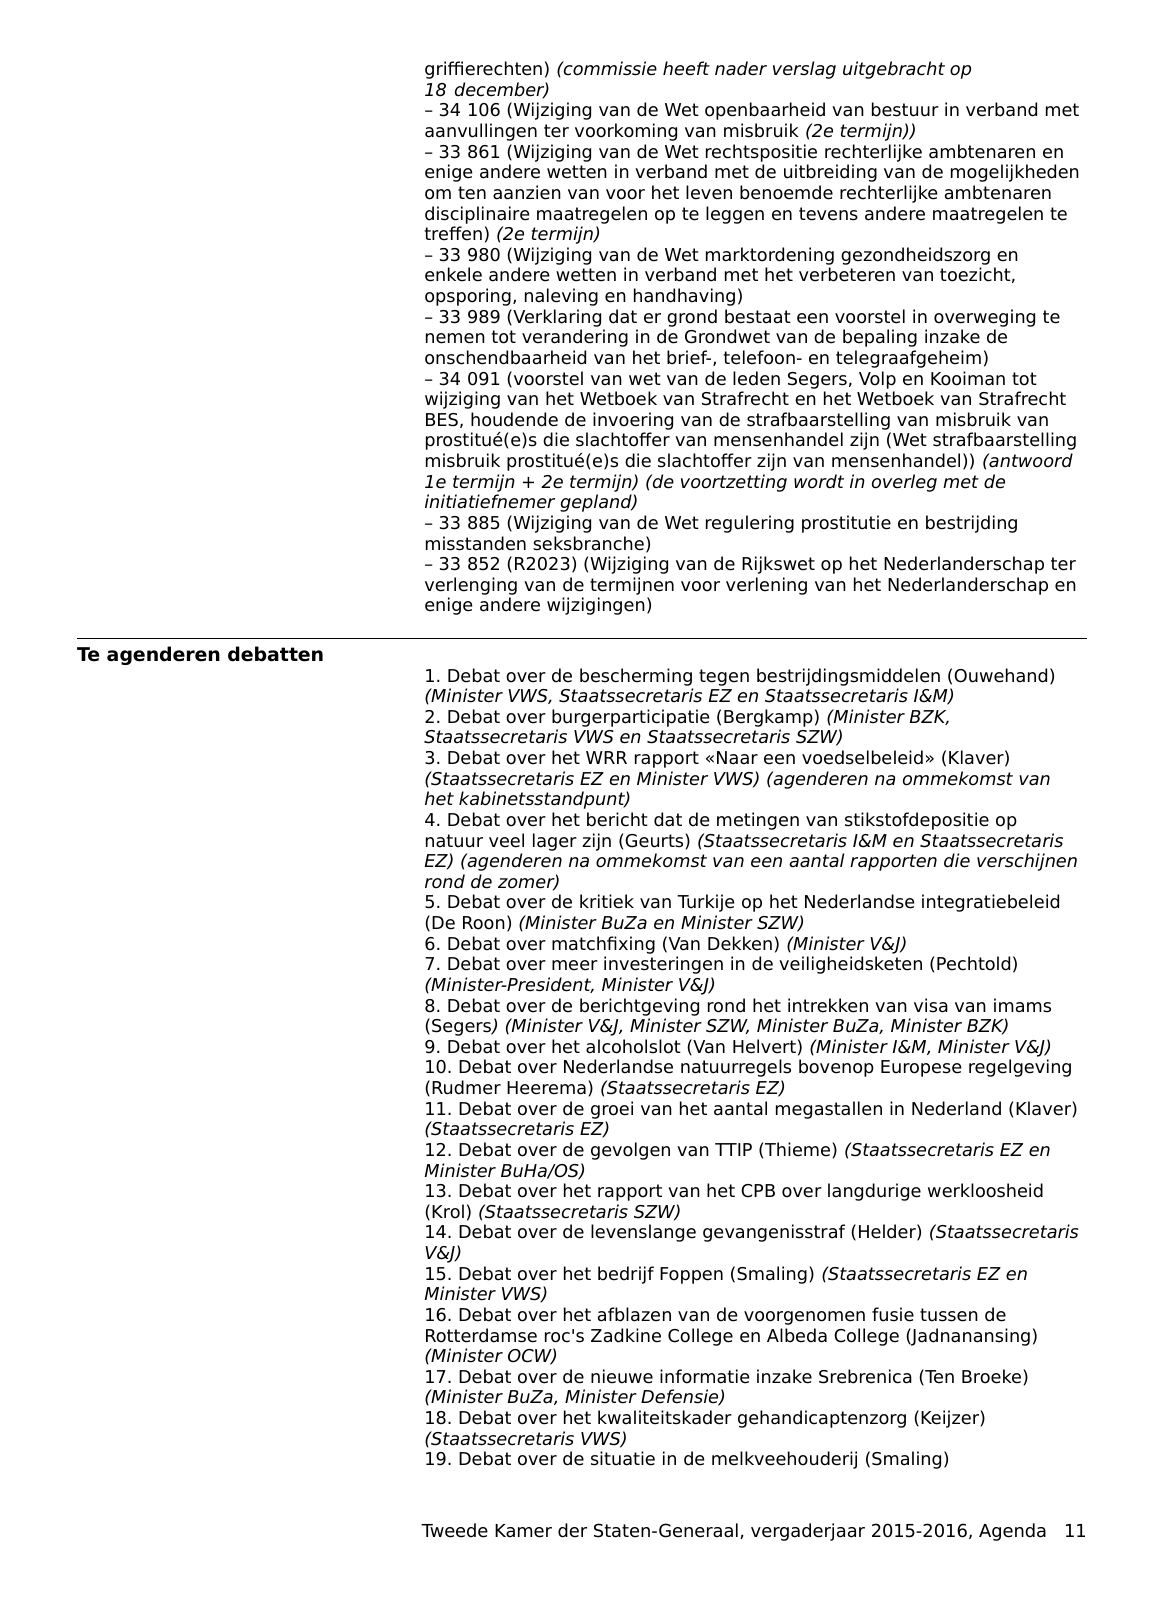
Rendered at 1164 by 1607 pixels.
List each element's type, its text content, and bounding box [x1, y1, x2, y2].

table_cell [77, 810, 401, 892]
table_cell – 33 885 (Wijziging van de Wet regulering prostitutie en bestrijding misstanden seksbranche) [418, 513, 1087, 554]
table_cell 18. Debat over het kwaliteitskader gehandicaptenzorg (Keijzer) (Staatssecretaris VWS) [418, 1408, 1087, 1449]
table_cell – 34 091 (voorstel van wet van de leden Segers, Volp en Kooiman tot wijziging van het Wetboek van Strafrecht en het Wetboek van Strafrecht BES, houdende de invoering van de strafbaarstelling van misbruik van prostitué(e)s die slachtoffer van mensenhandel zijn (Wet strafbaarstelling misbruik prostitué(e)s die slachtoffer zijn van mensenhandel)) (antwoord 1e termijn + 2e termijn) (de voortzetting wordt in overleg met de initiatiefnemer gepland) [418, 369, 1087, 513]
table_cell [401, 748, 418, 810]
table_cell 9. Debat over het alcoholslot (Van Helvert) (Minister I&M, Minister V&J) [418, 1037, 1087, 1057]
table_cell 4. Debat over het bericht dat de metingen van stikstofdepositie op natuur veel lager zijn (Geurts) (Staatssecretaris I&M en Staatssecretaris EZ) (agenderen na ommekomst van een aantal rapporten die verschijnen rond de zomer) [418, 810, 1087, 892]
table_cell [401, 59, 418, 100]
table_cell [401, 1367, 418, 1408]
table_cell [77, 245, 401, 307]
table_cell [77, 748, 401, 810]
table_cell 17. Debat over de nieuwe informatie inzake Srebrenica (Ten Broeke) (Minister BuZa, Minister Defensie) [418, 1367, 1087, 1408]
table_cell [401, 307, 418, 368]
table_header [401, 639, 418, 666]
table_cell [401, 142, 418, 245]
table_cell [77, 307, 401, 368]
table_cell [77, 893, 401, 934]
table_cell 12. Debat over de gevolgen van TTIP (Thieme) (Staatssecretaris EZ en Minister BuHa/OS) [418, 1140, 1087, 1181]
table_cell [77, 954, 401, 996]
table_cell [401, 934, 418, 954]
table_cell 8. Debat over de berichtgeving rond het intrekken van visa van imams (Segers) (Minister V&J, Minister SZW, Minister BuZa, Minister BZK) [418, 996, 1087, 1037]
table_cell [401, 1058, 418, 1099]
table_cell [401, 707, 418, 748]
table_cell [77, 1223, 401, 1264]
table_cell [77, 59, 401, 100]
table_cell [77, 100, 401, 142]
table_cell [401, 954, 418, 996]
table_cell 11. Debat over de groei van het aantal megastallen in Nederland (Klaver) (Staatssecretaris EZ) [418, 1099, 1087, 1140]
table_cell [77, 1037, 401, 1057]
table_cell [401, 1408, 418, 1449]
table_cell [77, 1449, 401, 1470]
table_cell [401, 1449, 418, 1470]
table_cell 1. Debat over de bescherming tegen bestrijdingsmiddelen (Ouwehand) (Minister VWS, Staatssecretaris EZ en Staatssecretaris I&M) [418, 666, 1087, 707]
table_cell 7. Debat over meer investeringen in de veiligheidsketen (Pechtold) (Minister-President, Minister V&J) [418, 954, 1087, 996]
table_cell [77, 1305, 401, 1367]
table_cell [77, 1264, 401, 1305]
table_cell [401, 666, 418, 707]
table_cell [77, 1140, 401, 1181]
table_cell [401, 996, 418, 1037]
table_cell [401, 1264, 418, 1305]
table_cell [77, 1367, 401, 1408]
table_header [418, 639, 1087, 666]
table_cell [401, 1223, 418, 1264]
table_cell griffierechten) (commissie heeft nader verslag uitgebracht op 18 december) [418, 59, 1087, 100]
table_cell [401, 554, 418, 616]
table_cell [401, 1140, 418, 1181]
table_cell [77, 142, 401, 245]
table_cell – 33 852 (R2023) (Wijziging van de Rijkswet op het Nederlanderschap ter verlenging van de termijnen voor verlening van het Nederlanderschap en enige andere wijzigingen) [418, 554, 1087, 616]
table_cell [401, 369, 418, 513]
table_cell – 33 980 (Wijziging van de Wet marktordening gezondheidszorg en enkele andere wetten in verband met het verbeteren van toezicht, opsporing, naleving en handhaving) [418, 245, 1087, 307]
table_cell – 33 861 (Wijziging van de Wet rechtspositie rechterlijke ambtenaren en enige andere wetten in verband met de uitbreiding van de mogelijkheden om ten aanzien van voor het leven benoemde rechterlijke ambtenaren disciplinaire maatregelen op te leggen en tevens andere maatregelen te treffen) (2e termijn) [418, 142, 1087, 245]
table_cell [77, 934, 401, 954]
table_cell [77, 554, 401, 616]
table_cell 2. Debat over burgerparticipatie (Bergkamp) (Minister BZK, Staatssecretaris VWS en Staatssecretaris SZW) [418, 707, 1087, 748]
table_cell 6. Debat over matchfixing (Van Dekken) (Minister V&J) [418, 934, 1087, 954]
table_cell [401, 100, 418, 142]
table_header Te agenderen debatten [77, 639, 401, 666]
table_cell [401, 1037, 418, 1057]
table_cell 15. Debat over het bedrijf Foppen (Smaling) (Staatssecretaris EZ en Minister VWS) [418, 1264, 1087, 1305]
table_cell 10. Debat over Nederlandse natuurregels bovenop Europese regelgeving (Rudmer Heerema) (Staatssecretaris EZ) [418, 1058, 1087, 1099]
table_cell [401, 1305, 418, 1367]
table_cell [401, 245, 418, 307]
table_cell [77, 1408, 401, 1449]
table_cell 19. Debat over de situatie in de melkveehouderij (Smaling) [418, 1449, 1087, 1470]
table_cell 13. Debat over het rapport van het CPB over langdurige werkloosheid (Krol) (Staatssecretaris SZW) [418, 1181, 1087, 1222]
table_cell [77, 1058, 401, 1099]
table_cell [77, 707, 401, 748]
table_cell 5. Debat over de kritiek van Turkije op het Nederlandse integratiebeleid (De Roon) (Minister BuZa en Minister SZW) [418, 893, 1087, 934]
table_cell [77, 996, 401, 1037]
table_cell 14. Debat over de levenslange gevangenisstraf (Helder) (Staatssecretaris V&J) [418, 1223, 1087, 1264]
table_cell 16. Debat over het afblazen van de voorgenomen fusie tussen de Rotterdamse roc's Zadkine College en Albeda College (Jadnanansing) (Minister OCW) [418, 1305, 1087, 1367]
table_cell [401, 1181, 418, 1222]
table_cell [401, 1099, 418, 1140]
table_cell [77, 666, 401, 707]
table_cell [401, 513, 418, 554]
table_cell – 33 989 (Verklaring dat er grond bestaat een voorstel in overweging te nemen tot verandering in de Grondwet van de bepaling inzake de onschendbaarheid van het brief-, telefoon- en telegraafgeheim) [418, 307, 1087, 368]
table_cell [77, 513, 401, 554]
table_cell [77, 369, 401, 513]
table_cell [77, 1181, 401, 1222]
table_cell [77, 1099, 401, 1140]
table_cell [401, 893, 418, 934]
table_cell 3. Debat over het WRR rapport «Naar een voedselbeleid» (Klaver) (Staatssecretaris EZ en Minister VWS) (agenderen na ommekomst van het kabinetsstandpunt) [418, 748, 1087, 810]
table_cell – 34 106 (Wijziging van de Wet openbaarheid van bestuur in verband met aanvullingen ter voorkoming van misbruik (2e termijn)) [418, 100, 1087, 142]
table_cell [401, 810, 418, 892]
